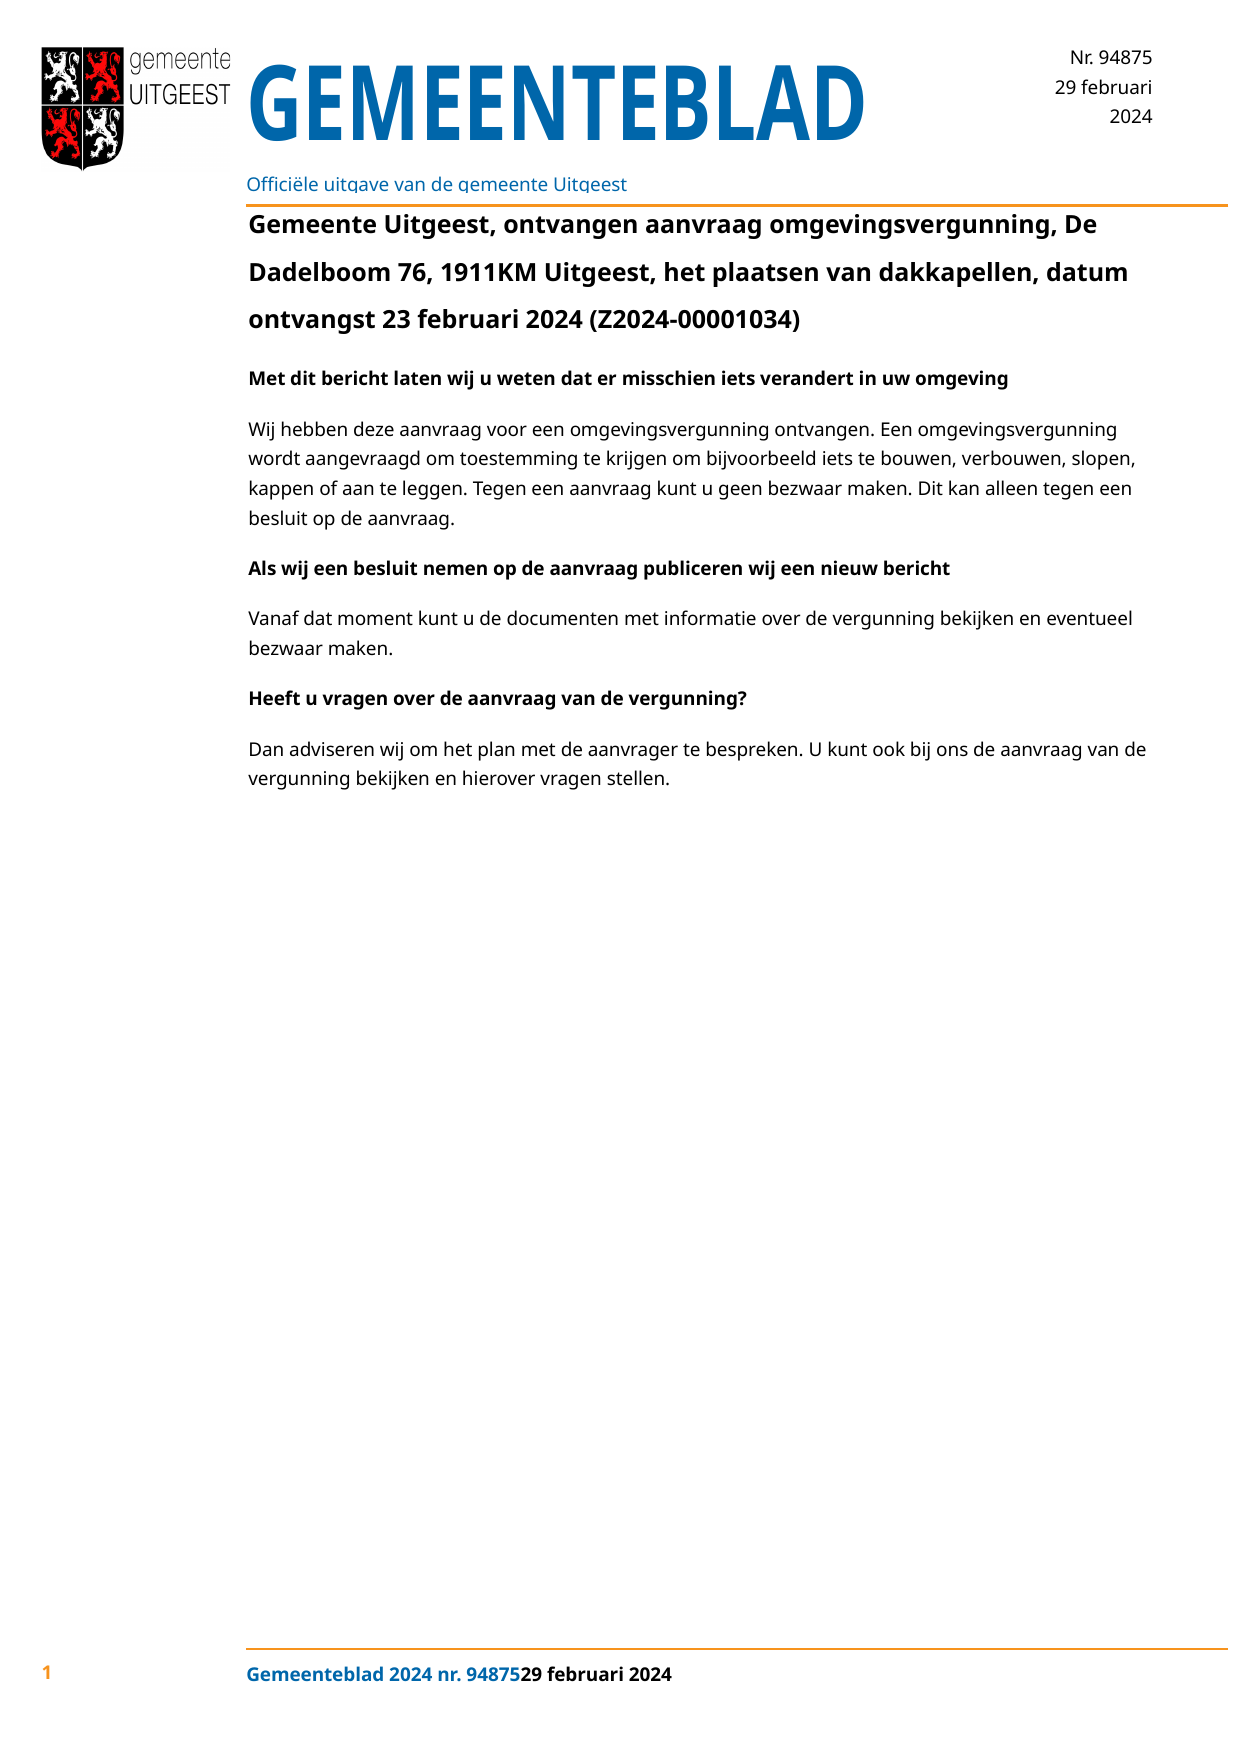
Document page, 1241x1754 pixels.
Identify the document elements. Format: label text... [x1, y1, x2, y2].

text Met dit bericht laten wij u weten dat er misschien iets verandert in uw omgeving [248, 366, 1152, 391]
text Gemeente Uitgeest, ontvangen aanvraag omgevingsvergunning, De Dadelboom 76, 1911KM Uitgeest, het plaatsen van dakkapellen, datum ontvangst 23 februari 2024 (Z2024-00001034) [248, 207, 1152, 336]
picture [41, 47, 231, 172]
text Als wij een besluit nemen op de aanvraag publiceren wij een nieuw bericht [248, 555, 1152, 581]
text Wij hebben deze aanvraag voor een omgevingsvergunning ontvangen. Een omgevingsvergunning wordt aangevraagd om toestemming te krijgen om bijvoorbeeld iets te bouwen, verbouwen, slopen, kappen of aan te leggen. Tegen een aanvraag kunt u geen bezwaar maken. Dit kan alleen tegen een besluit op de aanvraag. [248, 416, 1152, 530]
text Dan adviseren wij om het plan met de aanvrager te bespreken. U kunt ook bij ons de aanvraag van de vergunning bekijken en hierover vragen stellen. [248, 736, 1152, 791]
text Heeft u vragen over de aanvraag van de vergunning? [248, 686, 1152, 711]
text Vanaf dat moment kunt u de documenten met informatie over de vergunning bekijken en eventueel bezwaar maken. [248, 606, 1152, 661]
